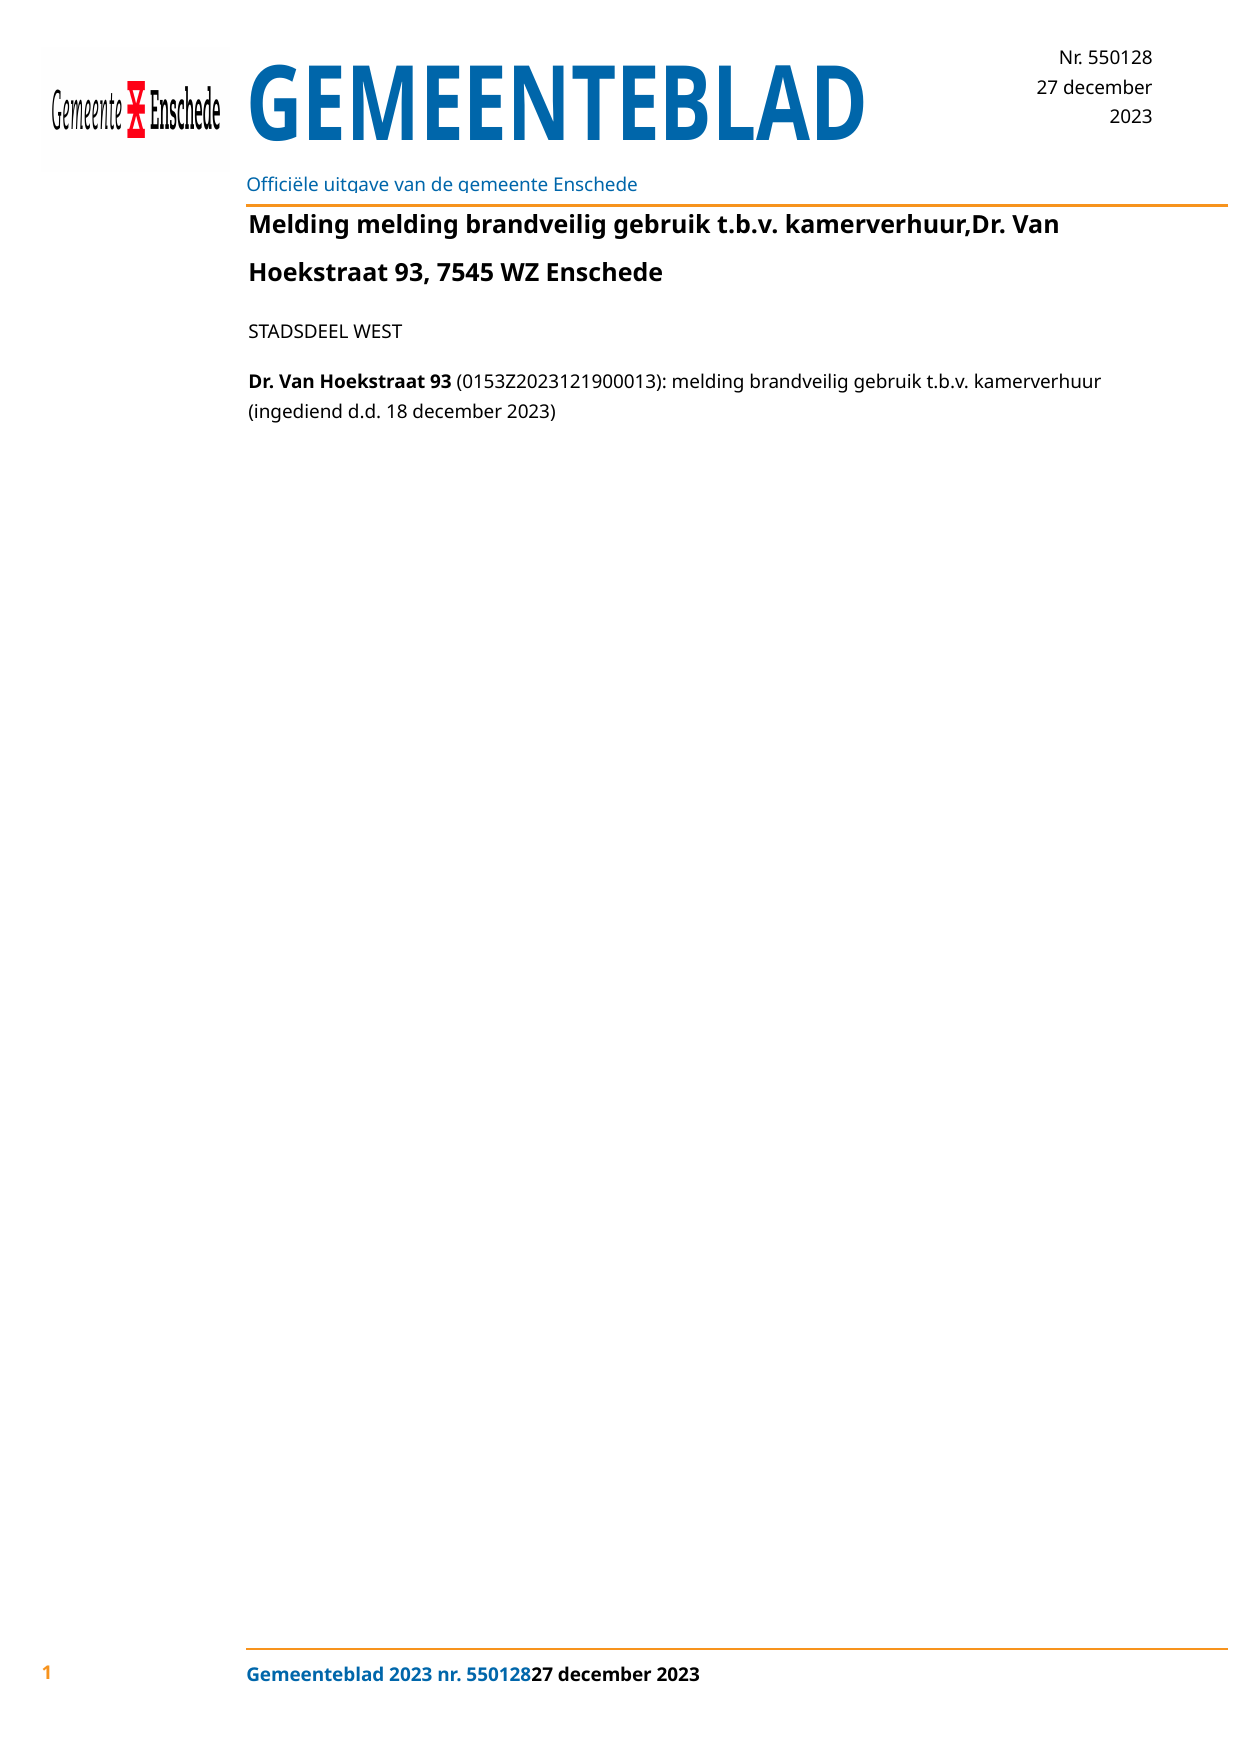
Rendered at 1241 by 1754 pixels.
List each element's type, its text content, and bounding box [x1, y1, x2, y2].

picture [41, 47, 231, 172]
text Melding melding brandveilig gebruik t.b.v. kamerverhuur,Dr. Van Hoekstraat 93, 7545 WZ Enschede [248, 207, 1152, 288]
text STADSDEEL WEST [248, 318, 1152, 344]
text Dr. Van Hoekstraat 93 (0153Z2023121900013): melding brandveilig gebruik t.b.v. kamerverhuur (ingediend d.d. 18 december 2023) [248, 368, 1152, 424]
